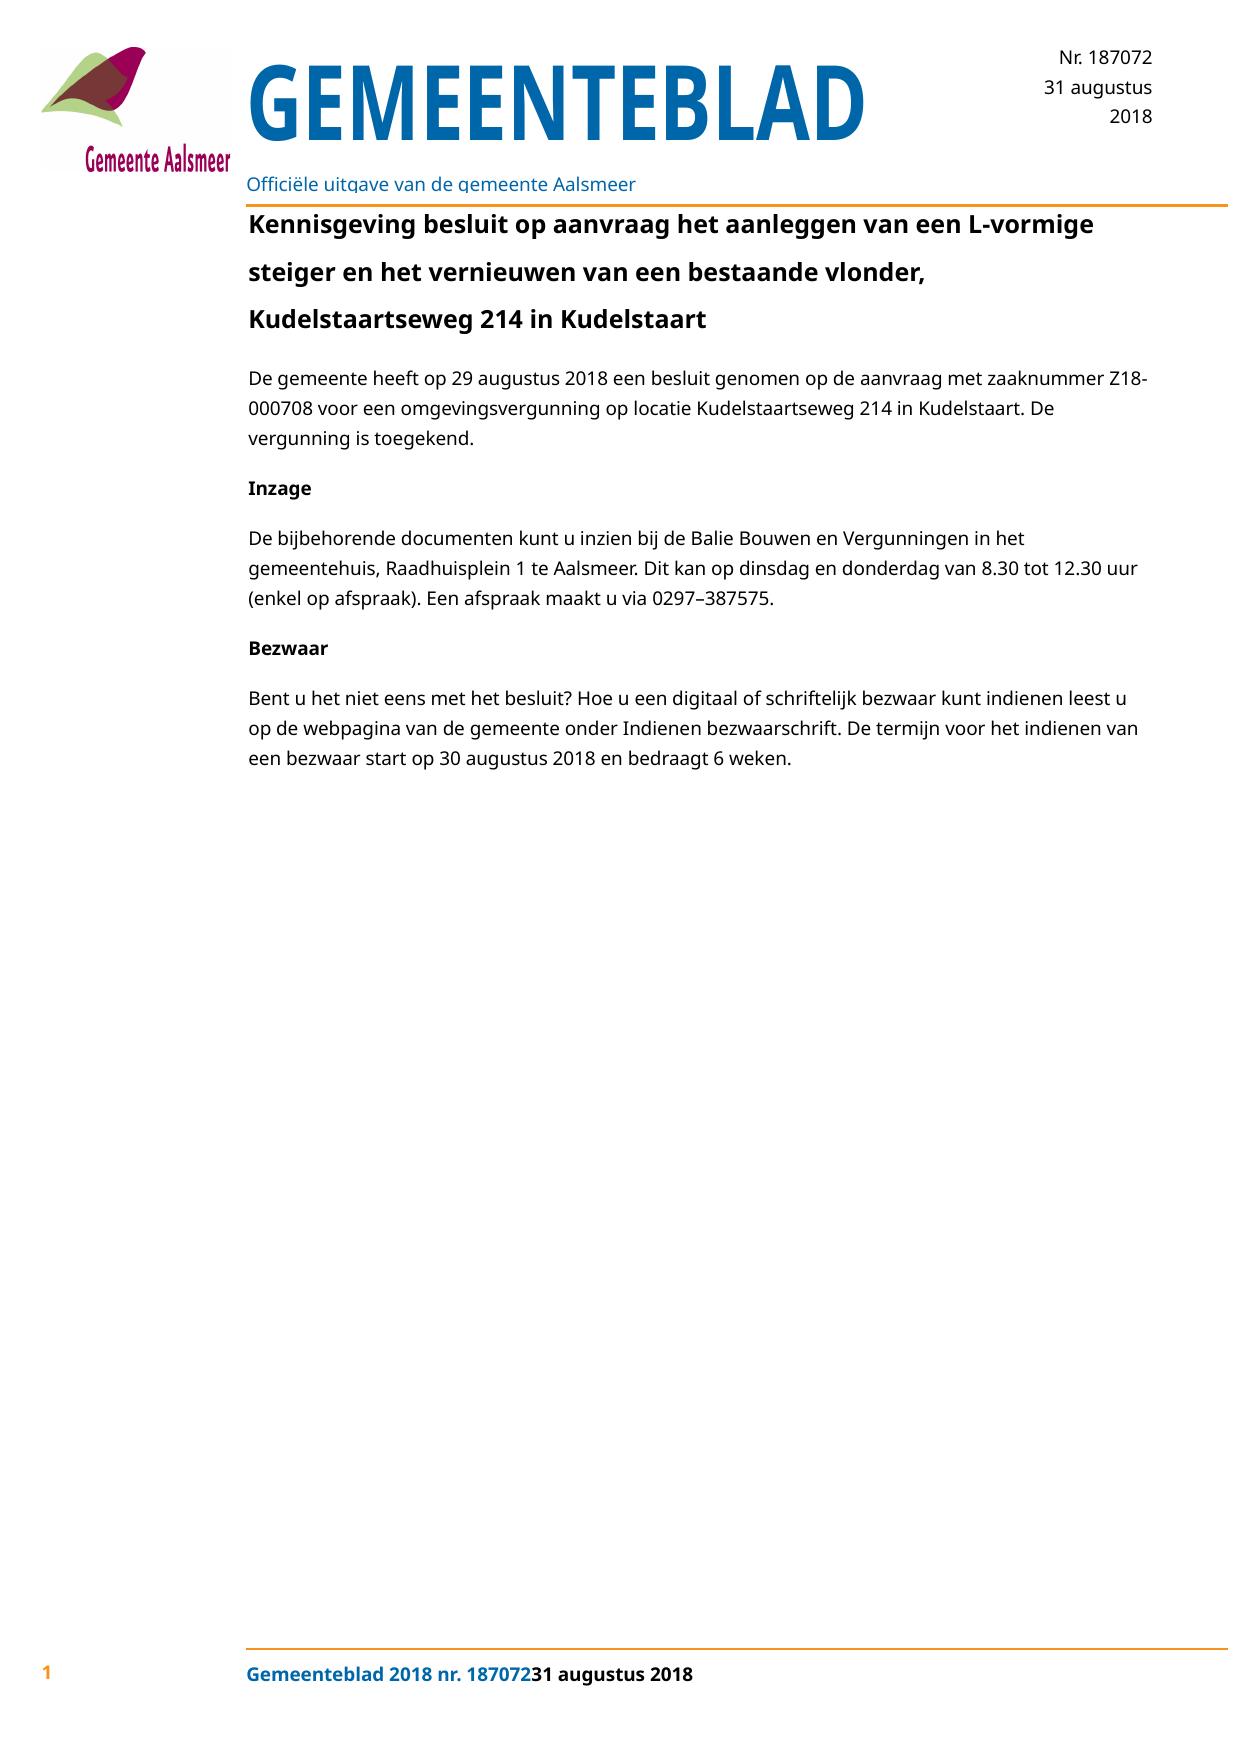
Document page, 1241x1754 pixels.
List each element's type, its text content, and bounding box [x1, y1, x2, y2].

text Inzage [248, 475, 1152, 501]
text De bijbehorende documenten kunt u inzien bij de Balie Bouwen en Vergunningen in het gemeentehuis, Raadhuisplein 1 te Aalsmeer. Dit kan op dinsdag en donderdag van 8.30 tot 12.30 uur (enkel op afspraak). Een afspraak maakt u via 0297–387575. [248, 526, 1152, 610]
text Bent u het niet eens met het besluit? Hoe u een digitaal of schriftelijk bezwaar kunt indienen leest u op de webpagina van de gemeente onder Indienen bezwaarschrift. De termijn voor het indienen van een bezwaar start op 30 augustus 2018 en bedraagt 6 weken. [248, 686, 1152, 770]
text Kennisgeving besluit op aanvraag het aanleggen van een L-vormige steiger en het vernieuwen van een bestaande vlonder, Kudelstaartseweg 214 in Kudelstaart [248, 207, 1152, 336]
text Bezwaar [248, 635, 1152, 661]
picture [41, 47, 231, 172]
text De gemeente heeft op 29 augustus 2018 een besluit genomen op de aanvraag met zaaknummer Z18-000708 voor een omgevingsvergunning op locatie Kudelstaartseweg 214 in Kudelstaart. De vergunning is toegekend. [248, 366, 1152, 450]
